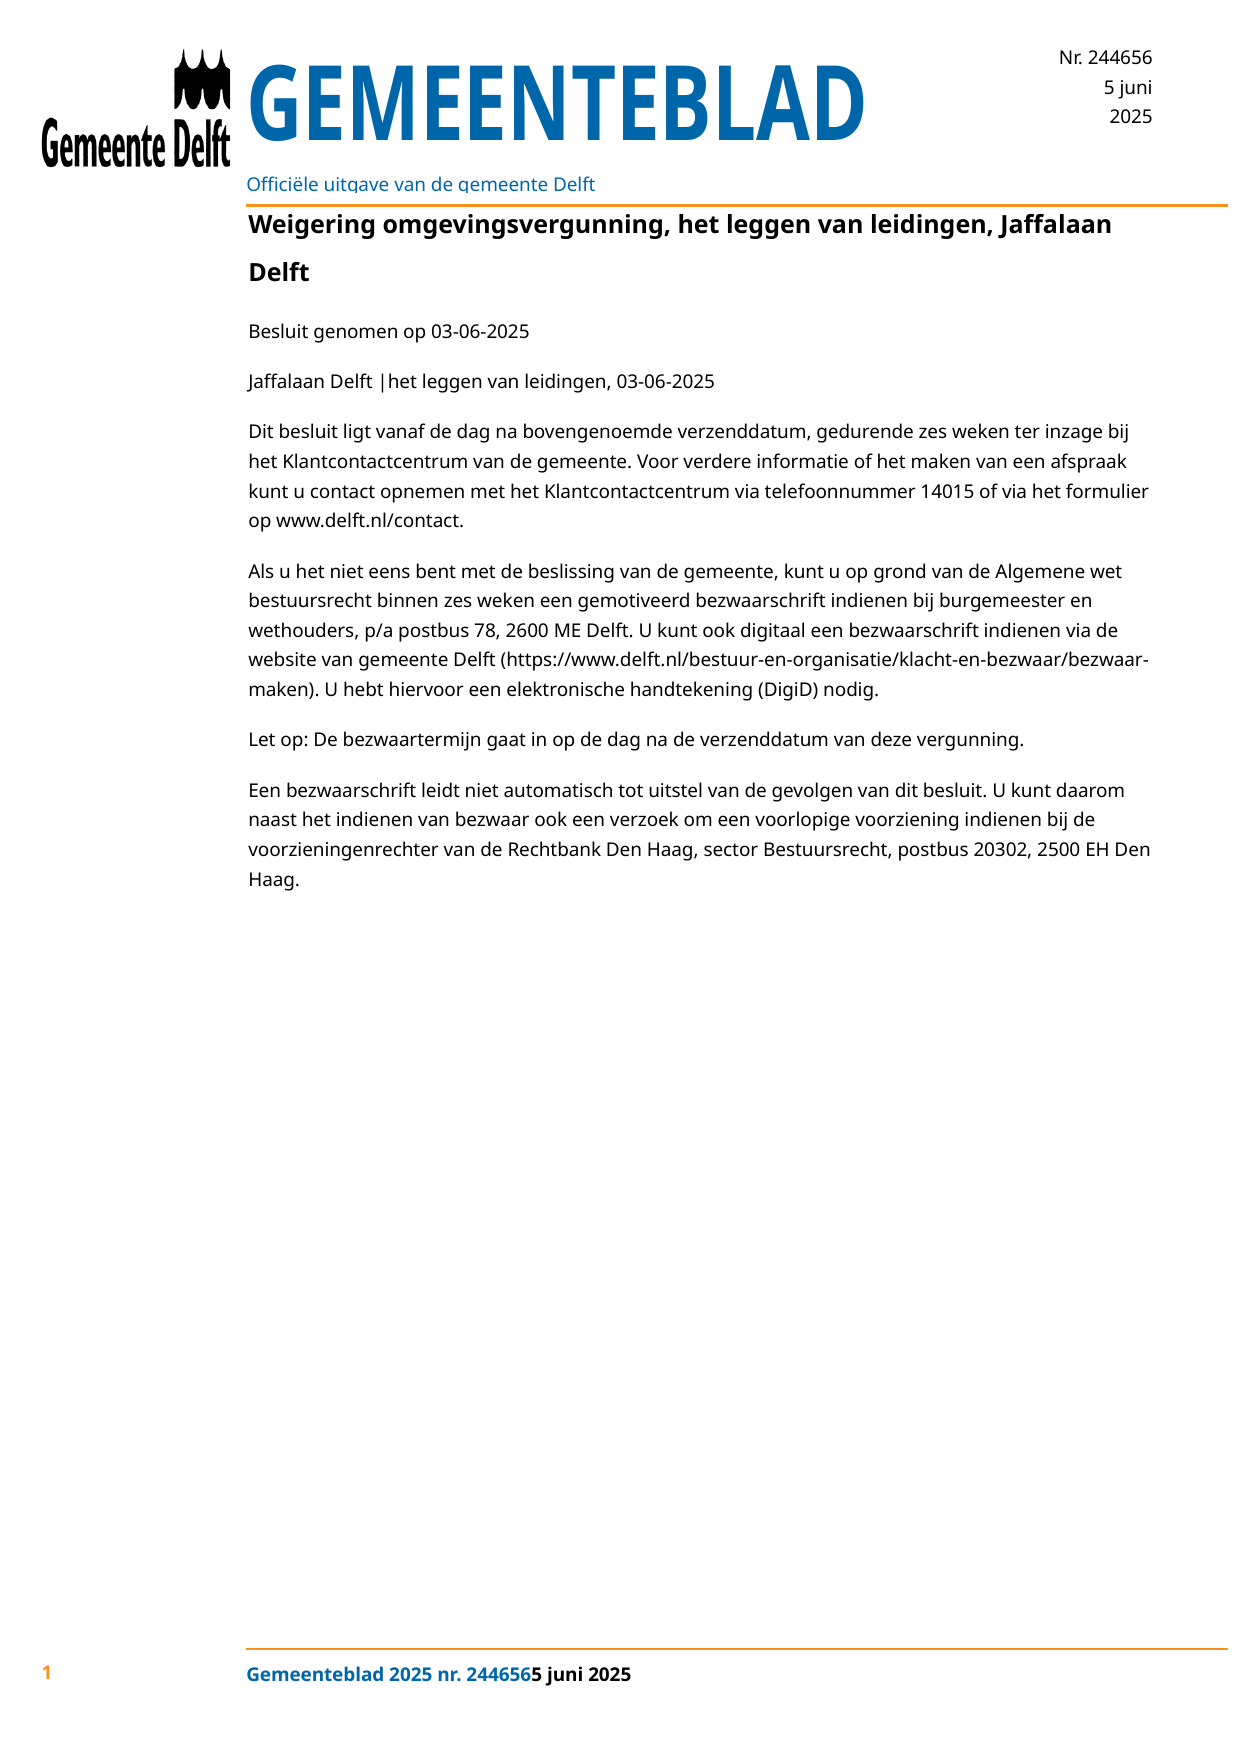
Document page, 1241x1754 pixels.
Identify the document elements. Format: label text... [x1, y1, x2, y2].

text Jaffalaan Delft |het leggen van leidingen, 03-06-2025 [248, 368, 1152, 394]
text Let op: De bezwaartermijn gaat in op de dag na de verzenddatum van deze vergunning. [248, 727, 1152, 752]
text Als u het niet eens bent met de beslissing van de gemeente, kunt u op grond van de Algemene wet bestuursrecht binnen zes weken een gemotiveerd bezwaarschrift indienen bij burgemeester en wethouders, p/a postbus 78, 2600 ME Delft. U kunt ook digitaal een bezwaarschrift indienen via de website van gemeente Delft (https://www.delft.nl/bestuur-en-organisatie/klacht-en-bezwaar/bezwaar-maken). U hebt hiervoor een elektronische handtekening (DigiD) nodig. [248, 558, 1152, 702]
picture [41, 47, 231, 172]
text Besluit genomen op 03-06-2025 [248, 318, 1152, 344]
text Dit besluit ligt vanaf de dag na bovengenoemde verzenddatum, gedurende zes weken ter inzage bij het Klantcontactcentrum van de gemeente. Voor verdere informatie of het maken van een afspraak kunt u contact opnemen met het Klantcontactcentrum via telefoonnummer 14015 of via het formulier op www.delft.nl/contact. [248, 419, 1152, 533]
text Weigering omgevingsvergunning, het leggen van leidingen, Jaffalaan Delft [248, 207, 1152, 288]
text Een bezwaarschrift leidt niet automatisch tot uitstel van de gevolgen van dit besluit. U kunt daarom naast het indienen van bezwaar ook een verzoek om een voorlopige voorziening indienen bij de voorzieningenrechter van de Rechtbank Den Haag, sector Bestuursrecht, postbus 20302, 2500 EH Den Haag. [248, 777, 1152, 892]
